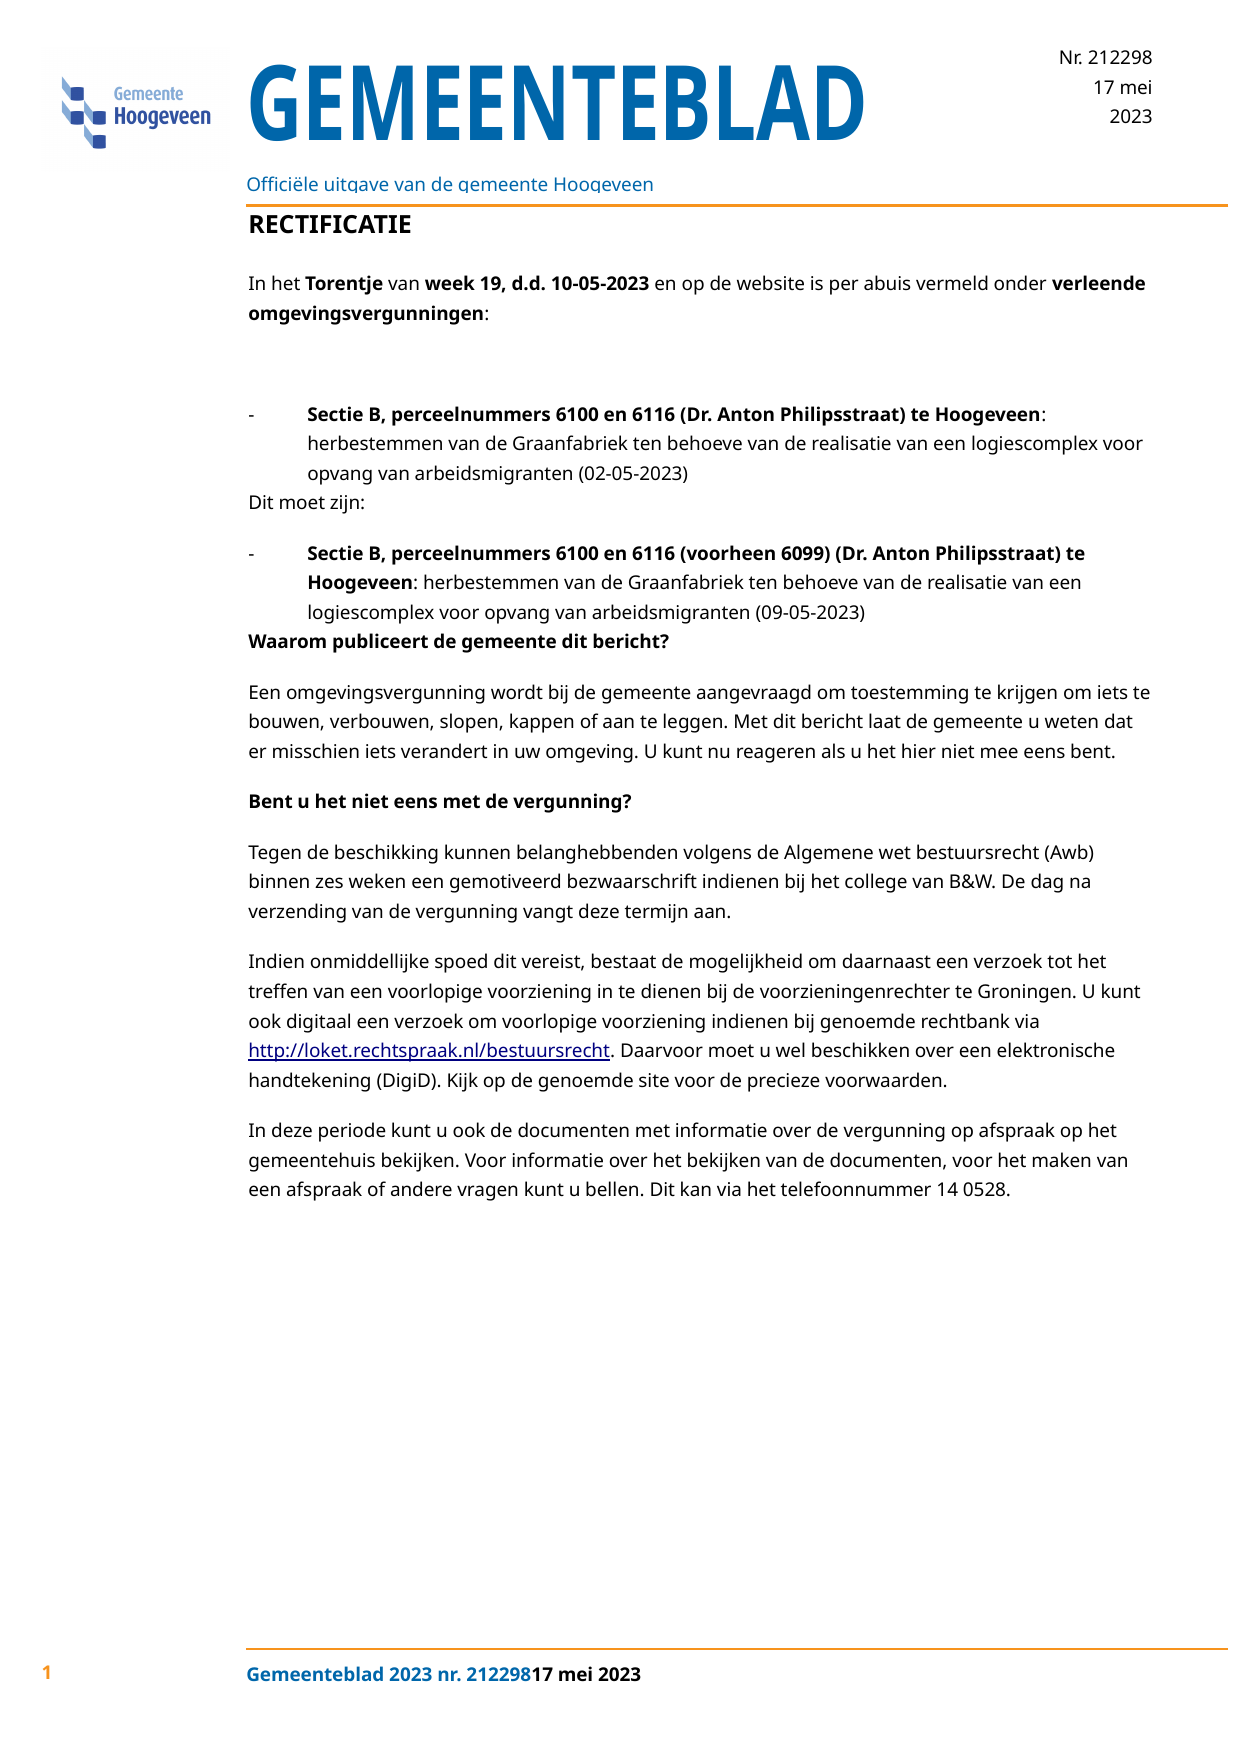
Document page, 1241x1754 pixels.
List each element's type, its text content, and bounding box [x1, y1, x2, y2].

list Sectie B, perceelnummers 6100 en 6116 (voorheen 6099) (Dr. Anton Philipsstraat) te Hoogeveen: herbestemmen van de Graanfabriek ten behoeve van de realisatie van een logiescomplex voor opvang van arbeidsmigranten (09-05-2023) [248, 540, 1152, 625]
text RECTIFICATIE [248, 207, 1152, 241]
text In het Torentje van week 19, d.d. 10-05-2023 en op de website is per abuis vermeld onder verleende omgevingsvergunningen: [248, 270, 1152, 326]
text Dit moet zijn: [248, 489, 1152, 515]
text Tegen de beschikking kunnen belanghebbenden volgens de Algemene wet bestuursrecht (Awb) binnen zes weken een gemotiveerd bezwaarschrift indienen bij het college van B&W. De dag na verzending van de vergunning vangt deze termijn aan. [248, 839, 1152, 924]
text Een omgevingsvergunning wordt bij de gemeente aangevraagd om toestemming te krijgen om iets te bouwen, verbouwen, slopen, kappen of aan te leggen. Met dit bericht laat de gemeente u weten dat er misschien iets verandert in uw omgeving. U kunt nu reageren als u het hier niet mee eens bent. [248, 679, 1152, 764]
text Waarom publiceert de gemeente dit bericht? [248, 629, 1152, 654]
text Indien onmiddellijke spoed dit vereist, bestaat de mogelijkheid om daarnaast een verzoek tot het treffen van een voorlopige voorziening in te dienen bij de voorzieningenrechter te Groningen. U kunt ook digitaal een verzoek om voorlopige voorziening indienen bij genoemde rechtbank via http://loket.rechtspraak.nl/bestuursrecht. Daarvoor moet u wel beschikken over een elektronische handtekening (DigiD). Kijk op de genoemde site voor de precieze voorwaarden. [248, 949, 1152, 1093]
picture [41, 47, 231, 172]
list Sectie B, perceelnummers 6100 en 6116 (Dr. Anton Philipsstraat) te Hoogeveen: herbestemmen van de Graanfabriek ten behoeve van de realisatie van een logiescomplex voor opvang van arbeidsmigranten (02-05-2023) [248, 401, 1152, 486]
text Bent u het niet eens met de vergunning? [248, 789, 1152, 814]
text In deze periode kunt u ook de documenten met informatie over de vergunning op afspraak op het gemeentehuis bekijken. Voor informatie over het bekijken van de documenten, voor het maken van een afspraak of andere vragen kunt u bellen. Dit kan via het telefoonnummer 14 0528. [248, 1117, 1152, 1202]
